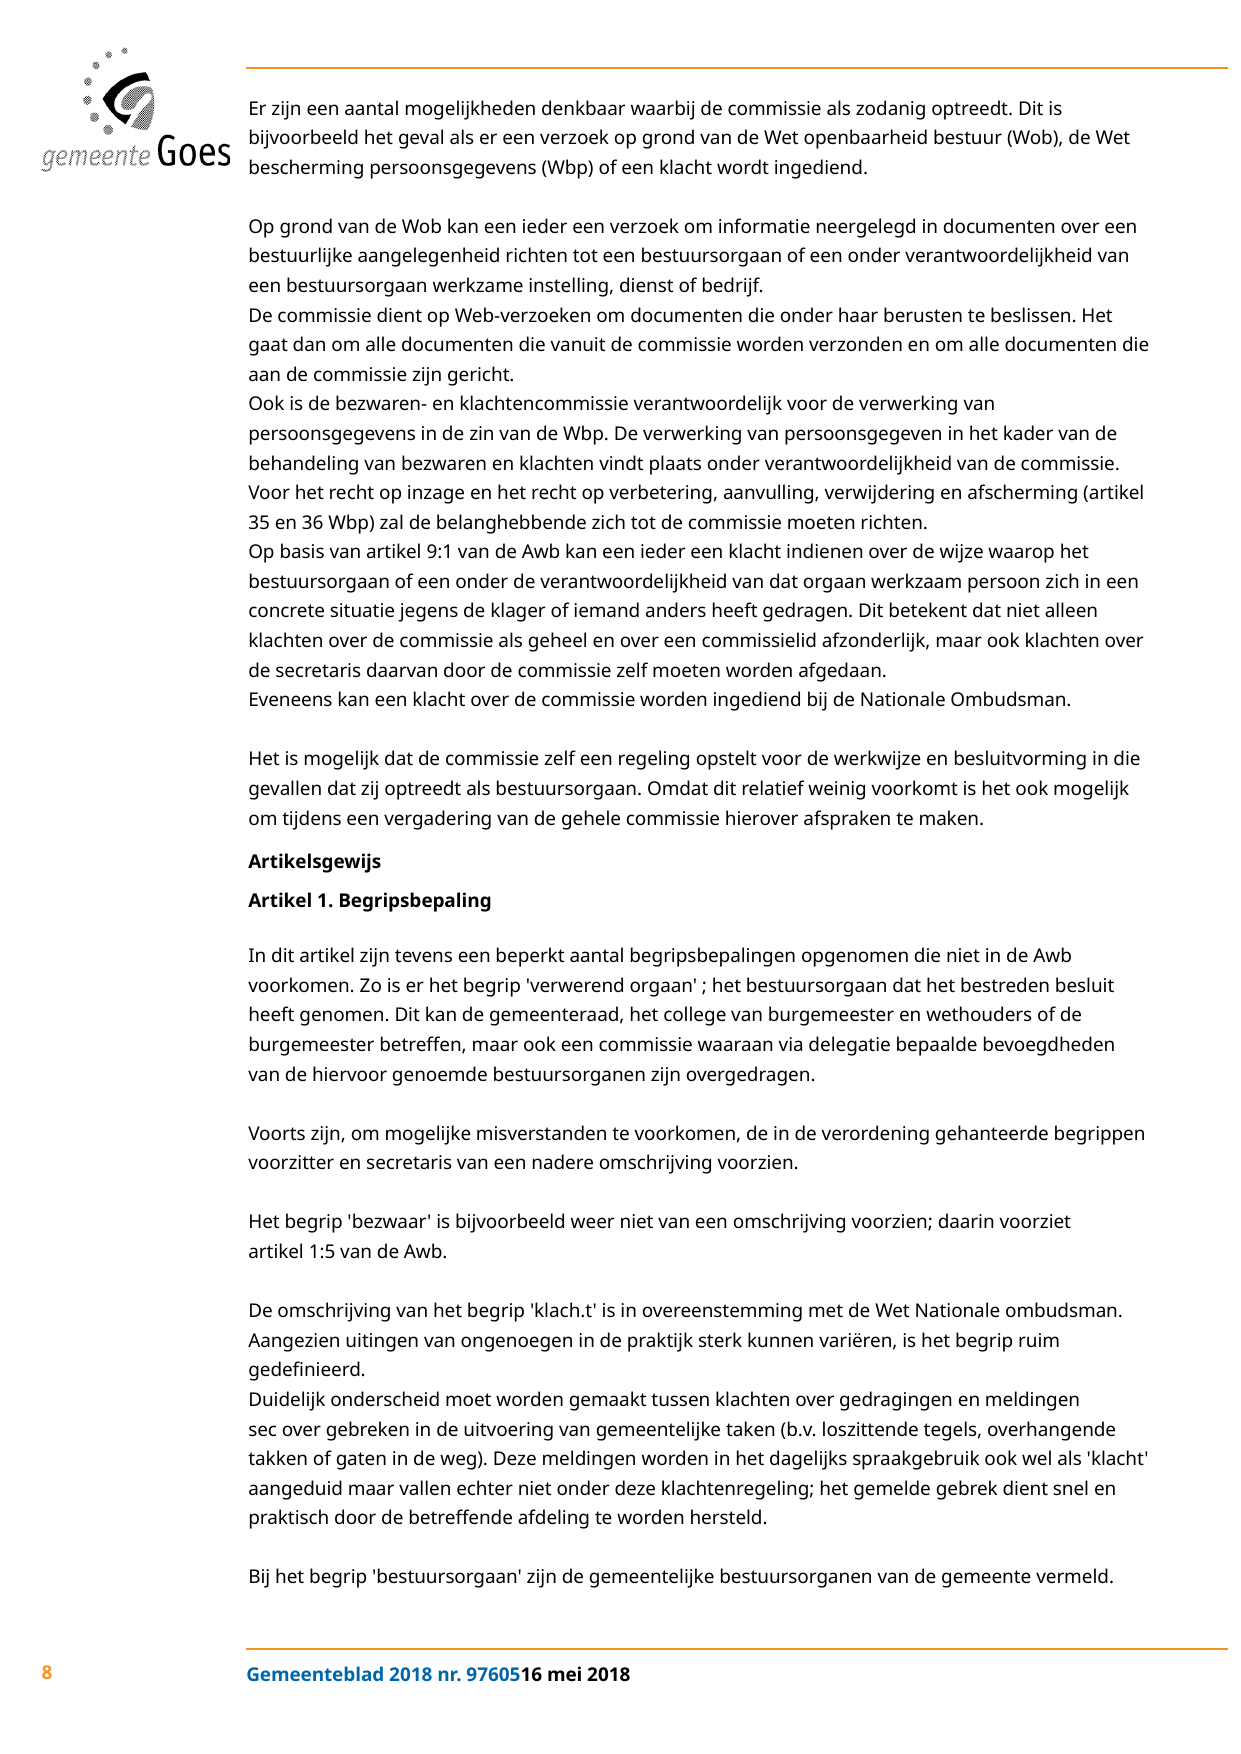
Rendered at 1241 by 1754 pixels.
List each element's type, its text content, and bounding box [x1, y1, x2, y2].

text Ook is de bezwaren- en klachtencommissie verantwoordelijk voor de verwerking van persoonsgegevens in de zin van de Wbp. De verwerking van persoonsgegeven in het kader van de behandeling van bezwaren en klachten vindt plaats onder verantwoordelijkheid van de commissie. Voor het recht op inzage en het recht op verbetering, aanvulling, verwijdering en afscherming (artikel 35 en 36 Wbp) zal de belanghebbende zich tot de commissie moeten richten. [248, 391, 1152, 535]
text Artikelsgewijs [248, 848, 1152, 874]
text Het begrip 'bezwaar' is bijvoorbeeld weer niet van een omschrijving voorzien; daarin voorziet artikel 1:5 van de Awb. [248, 1209, 1152, 1264]
text Eveneens kan een klacht over de commissie worden ingediend bij de Nationale Ombudsman. [248, 686, 1152, 712]
text sec over gebreken in de uitvoering van gemeentelijke taken (b.v. loszittende tegels, overhangende takken of gaten in de weg). Deze meldingen worden in het dagelijks spraakgebruik ook wel als 'klacht' aangeduid maar vallen echter niet onder deze klachtenregeling; het gemelde gebrek dient snel en praktisch door de betreffende afdeling te worden hersteld. [248, 1416, 1152, 1530]
text Artikel 1. Begripsbepaling [248, 887, 1152, 913]
text Er zijn een aantal mogelijkheden denkbaar waarbij de commissie als zodanig optreedt. Dit is bijvoorbeeld het geval als er een verzoek op grond van de Wet openbaarheid bestuur (Wob), de Wet bescherming persoonsgegevens (Wbp) of een klacht wordt ingediend. [248, 95, 1152, 180]
text De omschrijving van het begrip 'klach.t' is in overeenstemming met de Wet Nationale ombudsman. Aangezien uitingen van ongenoegen in de praktijk sterk kunnen variëren, is het begrip ruim gedefinieerd. [248, 1297, 1152, 1382]
text Bij het begrip 'bestuursorgaan' zijn de gemeentelijke bestuursorganen van de gemeente vermeld. [248, 1564, 1152, 1589]
text In dit artikel zijn tevens een beperkt aantal begripsbepalingen opgenomen die niet in de Awb voorkomen. Zo is er het begrip 'verwerend orgaan' ; het bestuursorgaan dat het bestreden besluit heeft genomen. Dit kan de gemeenteraad, het college van burgemeester en wethouders of de burgemeester betreffen, maar ook een commissie waaraan via delegatie bepaalde bevoegdheden van de hiervoor genoemde bestuursorganen zijn overgedragen. [248, 942, 1152, 1087]
picture [41, 47, 231, 172]
text De commissie dient op Web-verzoeken om documenten die onder haar berusten te beslissen. Het gaat dan om alle documenten die vanuit de commissie worden verzonden en om alle documenten die aan de commissie zijn gericht. [248, 302, 1152, 387]
text Voorts zijn, om mogelijke misverstanden te voorkomen, de in de verordening gehanteerde begrippen voorzitter en secretaris van een nadere omschrijving voorzien. [248, 1120, 1152, 1175]
text Duidelijk onderscheid moet worden gemaakt tussen klachten over gedragingen en meldingen [248, 1386, 1152, 1412]
text Op basis van artikel 9:1 van de Awb kan een ieder een klacht indienen over de wijze waarop het bestuursorgaan of een onder de verantwoordelijkheid van dat orgaan werkzaam persoon zich in een concrete situatie jegens de klager of iemand anders heeft gedragen. Dit betekent dat niet alleen klachten over de commissie als geheel en over een commissielid afzonderlijk, maar ook klachten over de secretaris daarvan door de commissie zelf moeten worden afgedaan. [248, 538, 1152, 683]
text Het is mogelijk dat de commissie zelf een regeling opstelt voor de werkwijze en besluitvorming in die gevallen dat zij optreedt als bestuursorgaan. Omdat dit relatief weinig voorkomt is het ook mogelijk om tijdens een vergadering van de gehele commissie hierover afspraken te maken. [248, 746, 1152, 831]
text Op grond van de Wob kan een ieder een verzoek om informatie neergelegd in documenten over een bestuurlijke aangelegenheid richten tot een bestuursorgaan of een onder verantwoordelijkheid van een bestuursorgaan werkzame instelling, dienst of bedrijf. [248, 213, 1152, 298]
